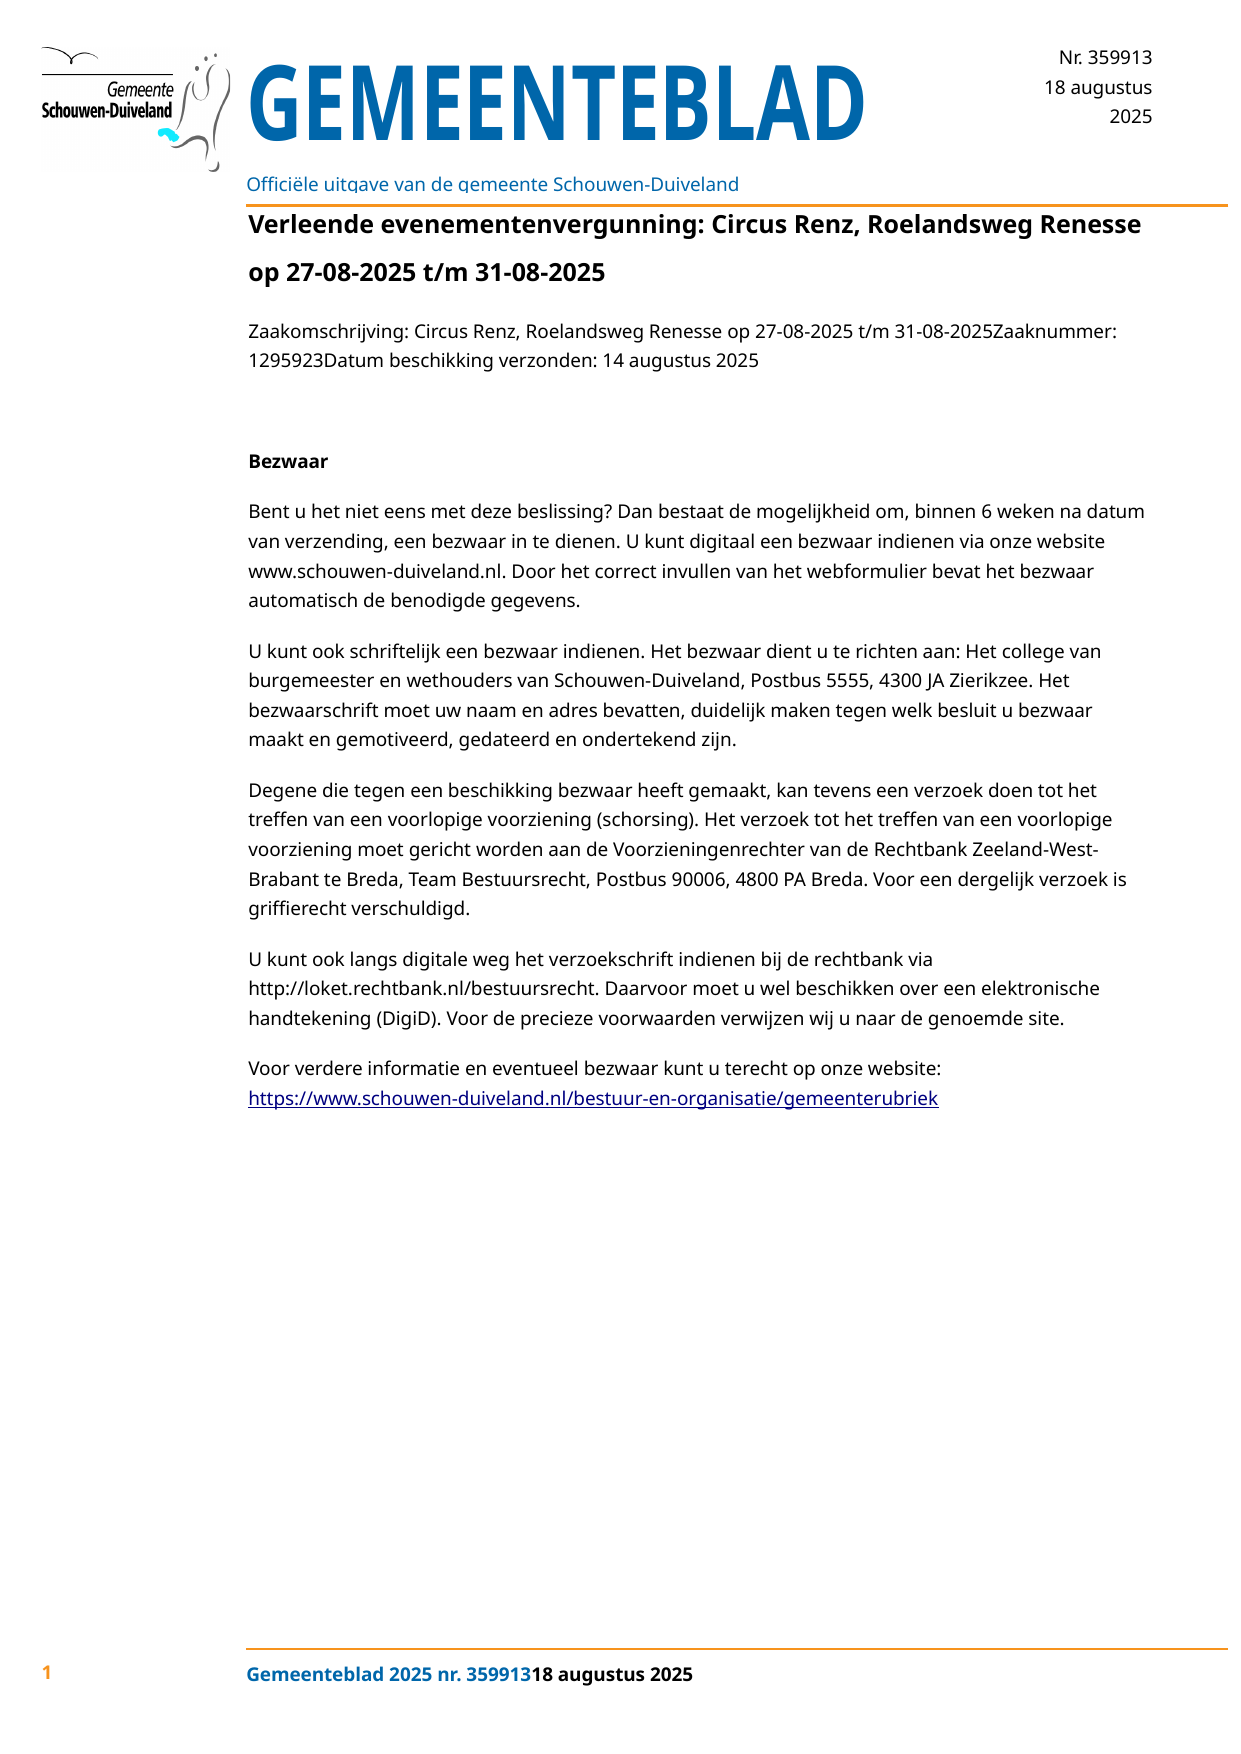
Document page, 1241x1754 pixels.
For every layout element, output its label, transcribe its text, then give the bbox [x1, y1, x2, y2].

text Voor verdere informatie en eventueel bezwaar kunt u terecht op onze website: https://www.schouwen-duiveland.nl/bestuur-en-organisatie/gemeenterubriek [248, 1055, 1152, 1111]
text U kunt ook langs digitale weg het verzoekschrift indienen bij de rechtbank via http://loket.rechtbank.nl/bestuursrecht. Daarvoor moet u wel beschikken over een elektronische handtekening (DigiD). Voor de precieze voorwaarden verwijzen wij u naar de genoemde site. [248, 946, 1152, 1031]
picture [41, 47, 231, 172]
text Bezwaar [248, 448, 1152, 474]
text Verleende evenementenvergunning: Circus Renz, Roelandsweg Renesse op 27-08-2025 t/m 31-08-2025 [248, 207, 1152, 288]
text U kunt ook schriftelijk een bezwaar indienen. Het bezwaar dient u te richten aan: Het college van burgemeester en wethouders van Schouwen-Duiveland, Postbus 5555, 4300 JA Zierikzee. Het bezwaarschrift moet uw naam en adres bevatten, duidelijk maken tegen welk besluit u bezwaar maakt en gemotiveerd, gedateerd en ondertekend zijn. [248, 638, 1152, 752]
text Bent u het niet eens met deze beslissing? Dan bestaat de mogelijkheid om, binnen 6 weken na datum van verzending, een bezwaar in te dienen. U kunt digitaal een bezwaar indienen via onze website www.schouwen-duiveland.nl. Door het correct invullen van het webformulier bevat het bezwaar automatisch de benodigde gegevens. [248, 499, 1152, 613]
text Zaakomschrijving: Circus Renz, Roelandsweg Renesse op 27-08-2025 t/m 31-08-2025Zaaknummer: 1295923Datum beschikking verzonden: 14 augustus 2025 [248, 318, 1152, 373]
text Degene die tegen een beschikking bezwaar heeft gemaakt, kan tevens een verzoek doen tot het treffen van een voorlopige voorziening (schorsing). Het verzoek tot het treffen van een voorlopige voorziening moet gericht worden aan de Voorzieningenrechter van de Rechtbank Zeeland-West-Brabant te Breda, Team Bestuursrecht, Postbus 90006, 4800 PA Breda. Voor een dergelijk verzoek is griffierecht verschuldigd. [248, 777, 1152, 921]
